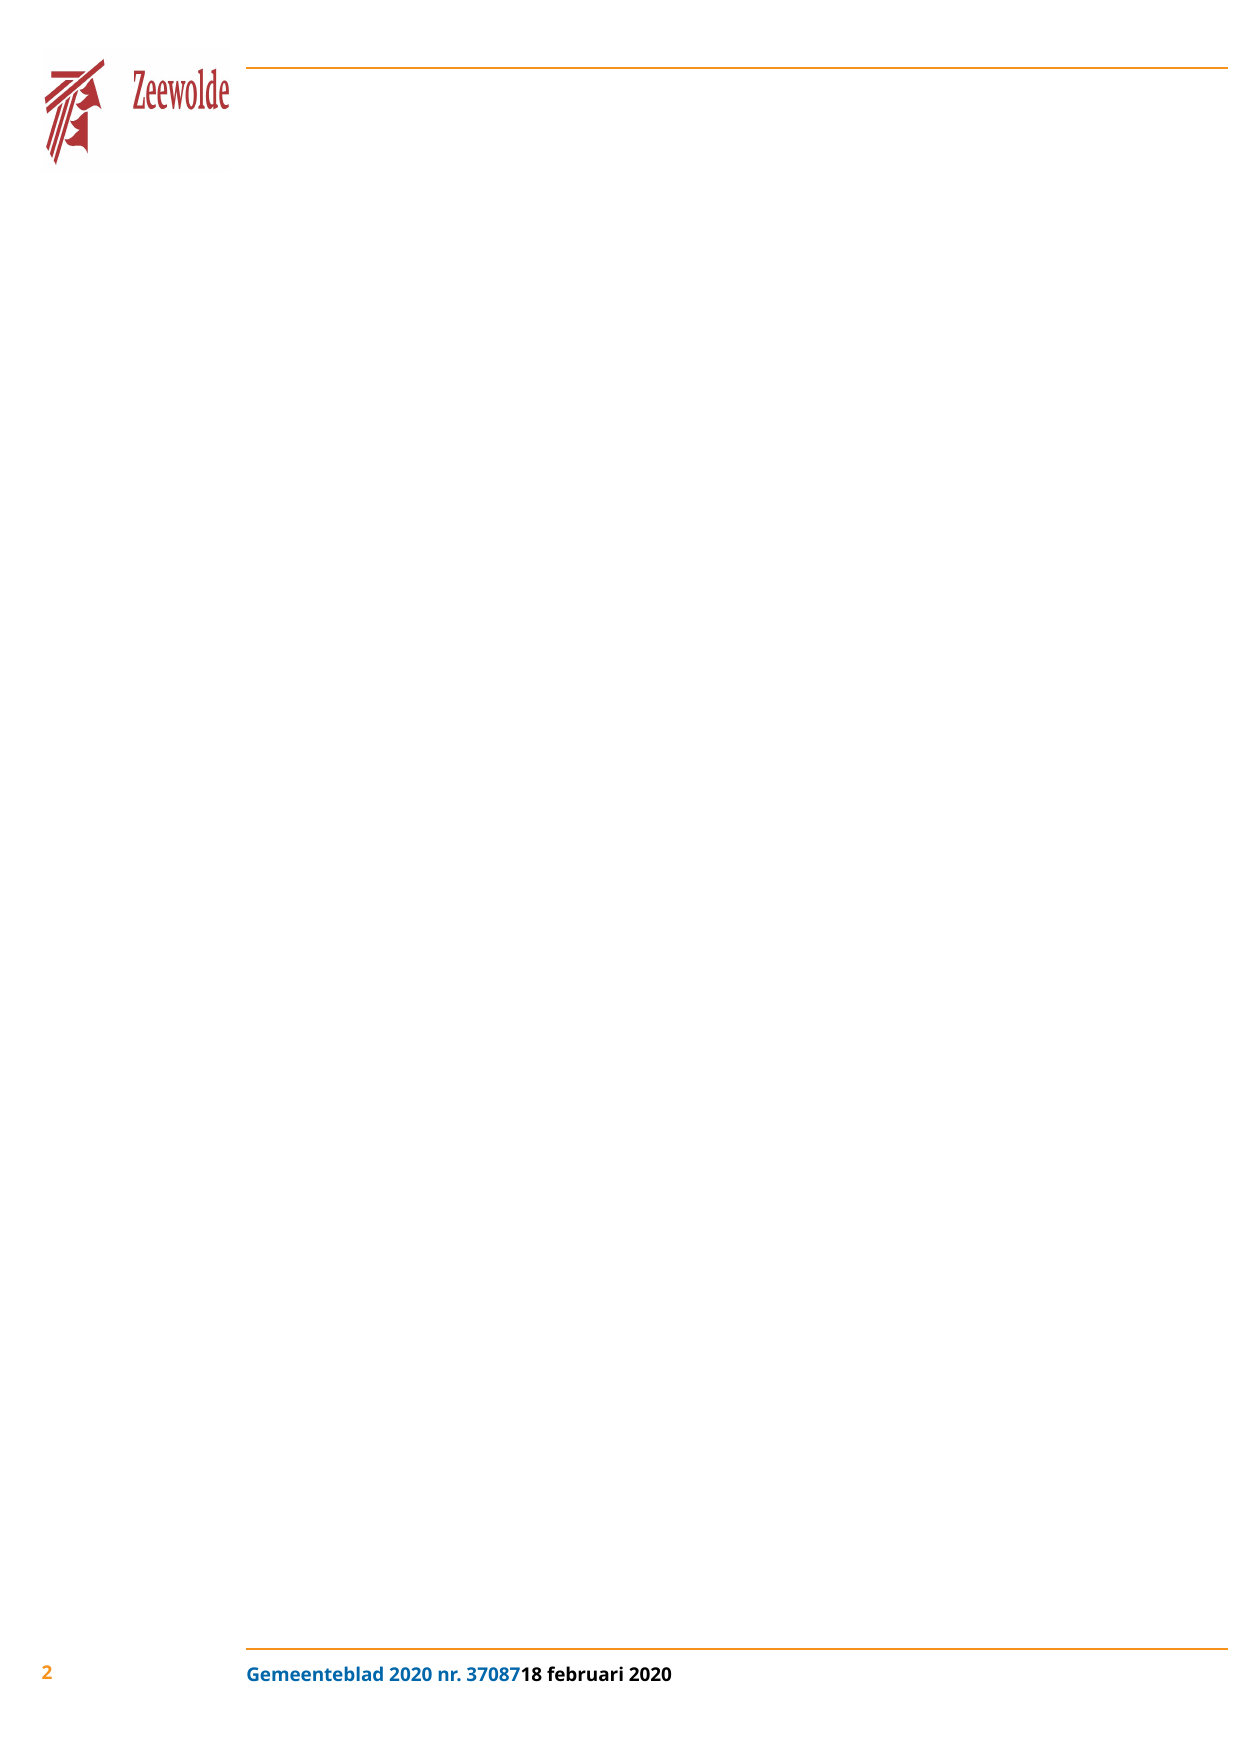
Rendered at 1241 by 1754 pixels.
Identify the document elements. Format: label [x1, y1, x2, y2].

picture [41, 47, 231, 172]
